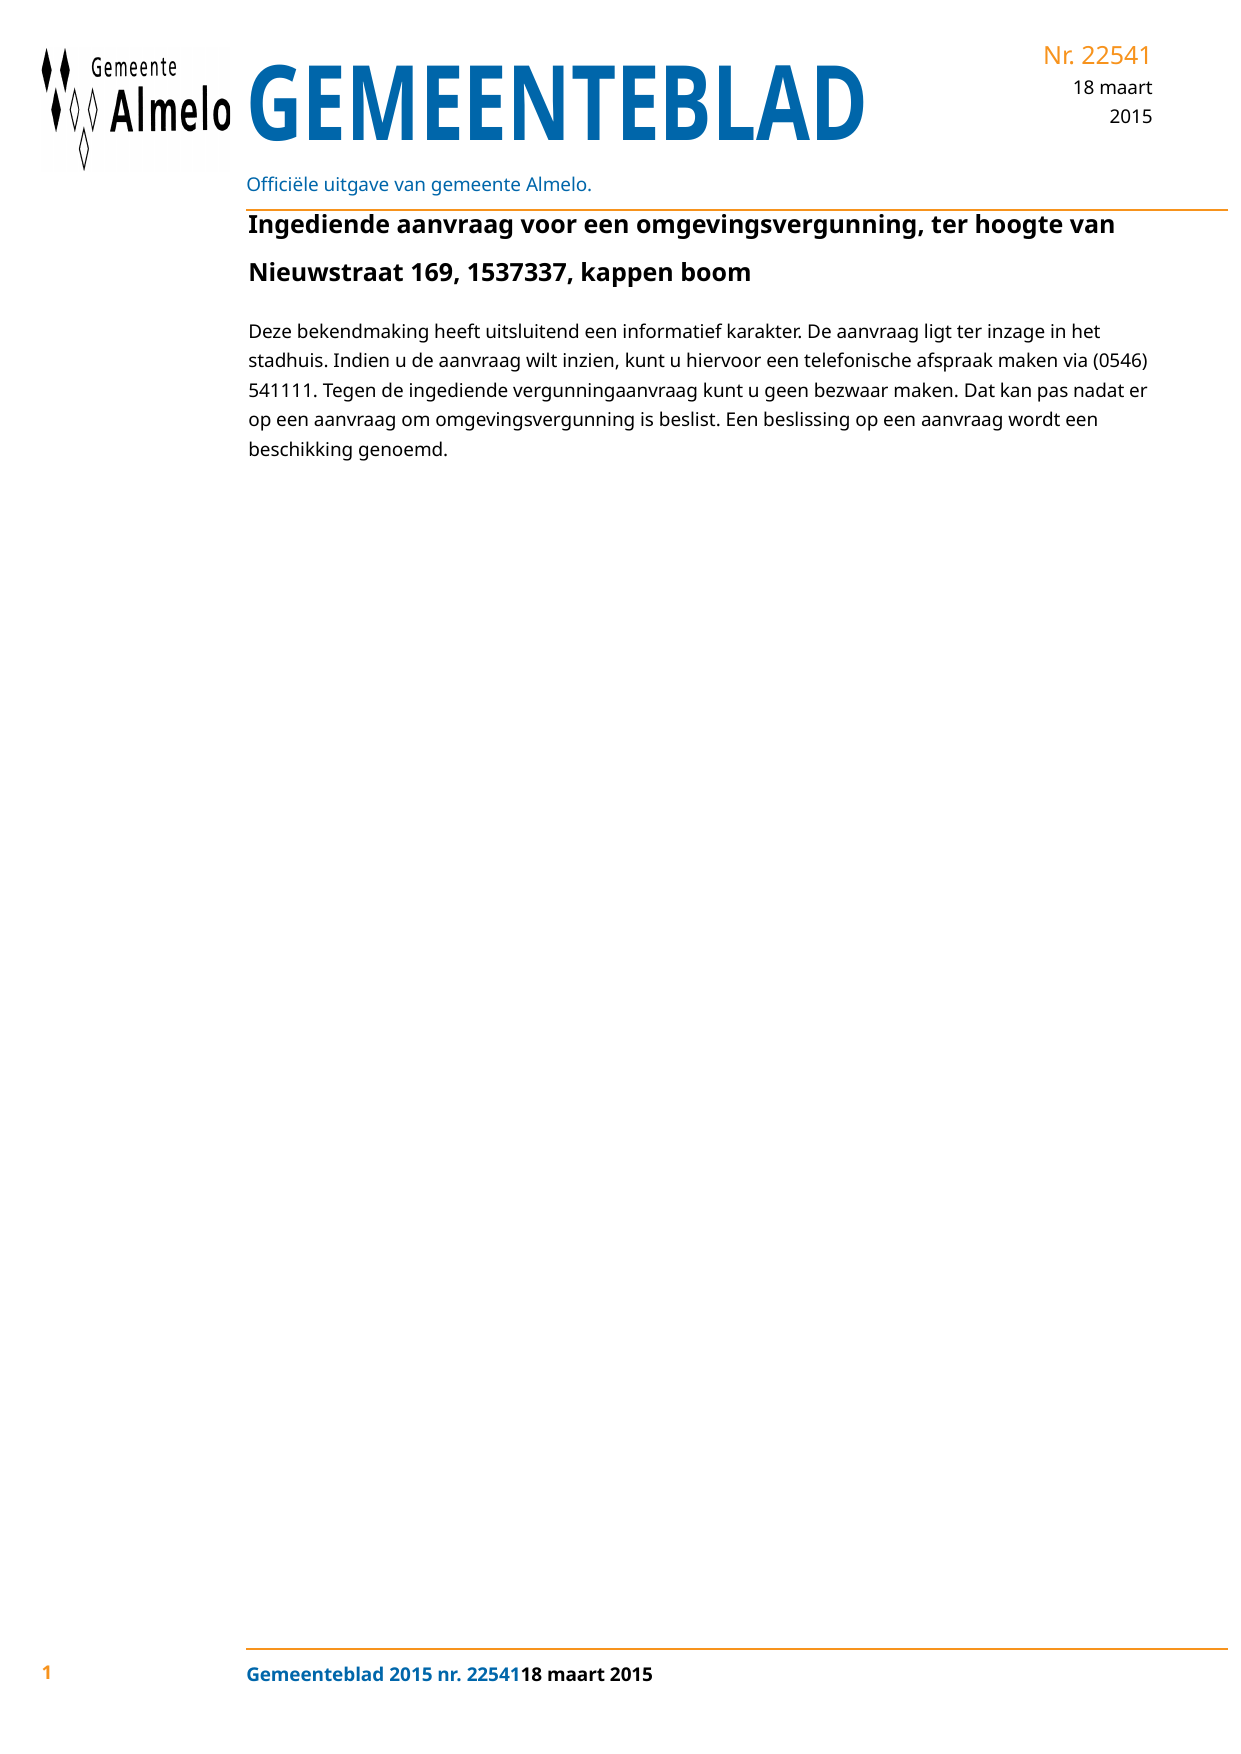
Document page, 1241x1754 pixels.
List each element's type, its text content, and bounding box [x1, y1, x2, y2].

text Ingediende aanvraag voor een omgevingsvergunning, ter hoogte van Nieuwstraat 169, 1537337, kappen boom [248, 211, 1152, 288]
text Deze bekendmaking heeft uitsluitend een informatief karakter. De aanvraag ligt ter inzage in het stadhuis. Indien u de aanvraag wilt inzien, kunt u hiervoor een telefonische afspraak maken via (0546) 541111. Tegen de ingediende vergunningaanvraag kunt u geen bezwaar maken. Dat kan pas nadat er op een aanvraag om omgevingsvergunning is beslist. Een beslissing op een aanvraag wordt een beschikking genoemd. [248, 318, 1152, 462]
picture [41, 47, 231, 172]
